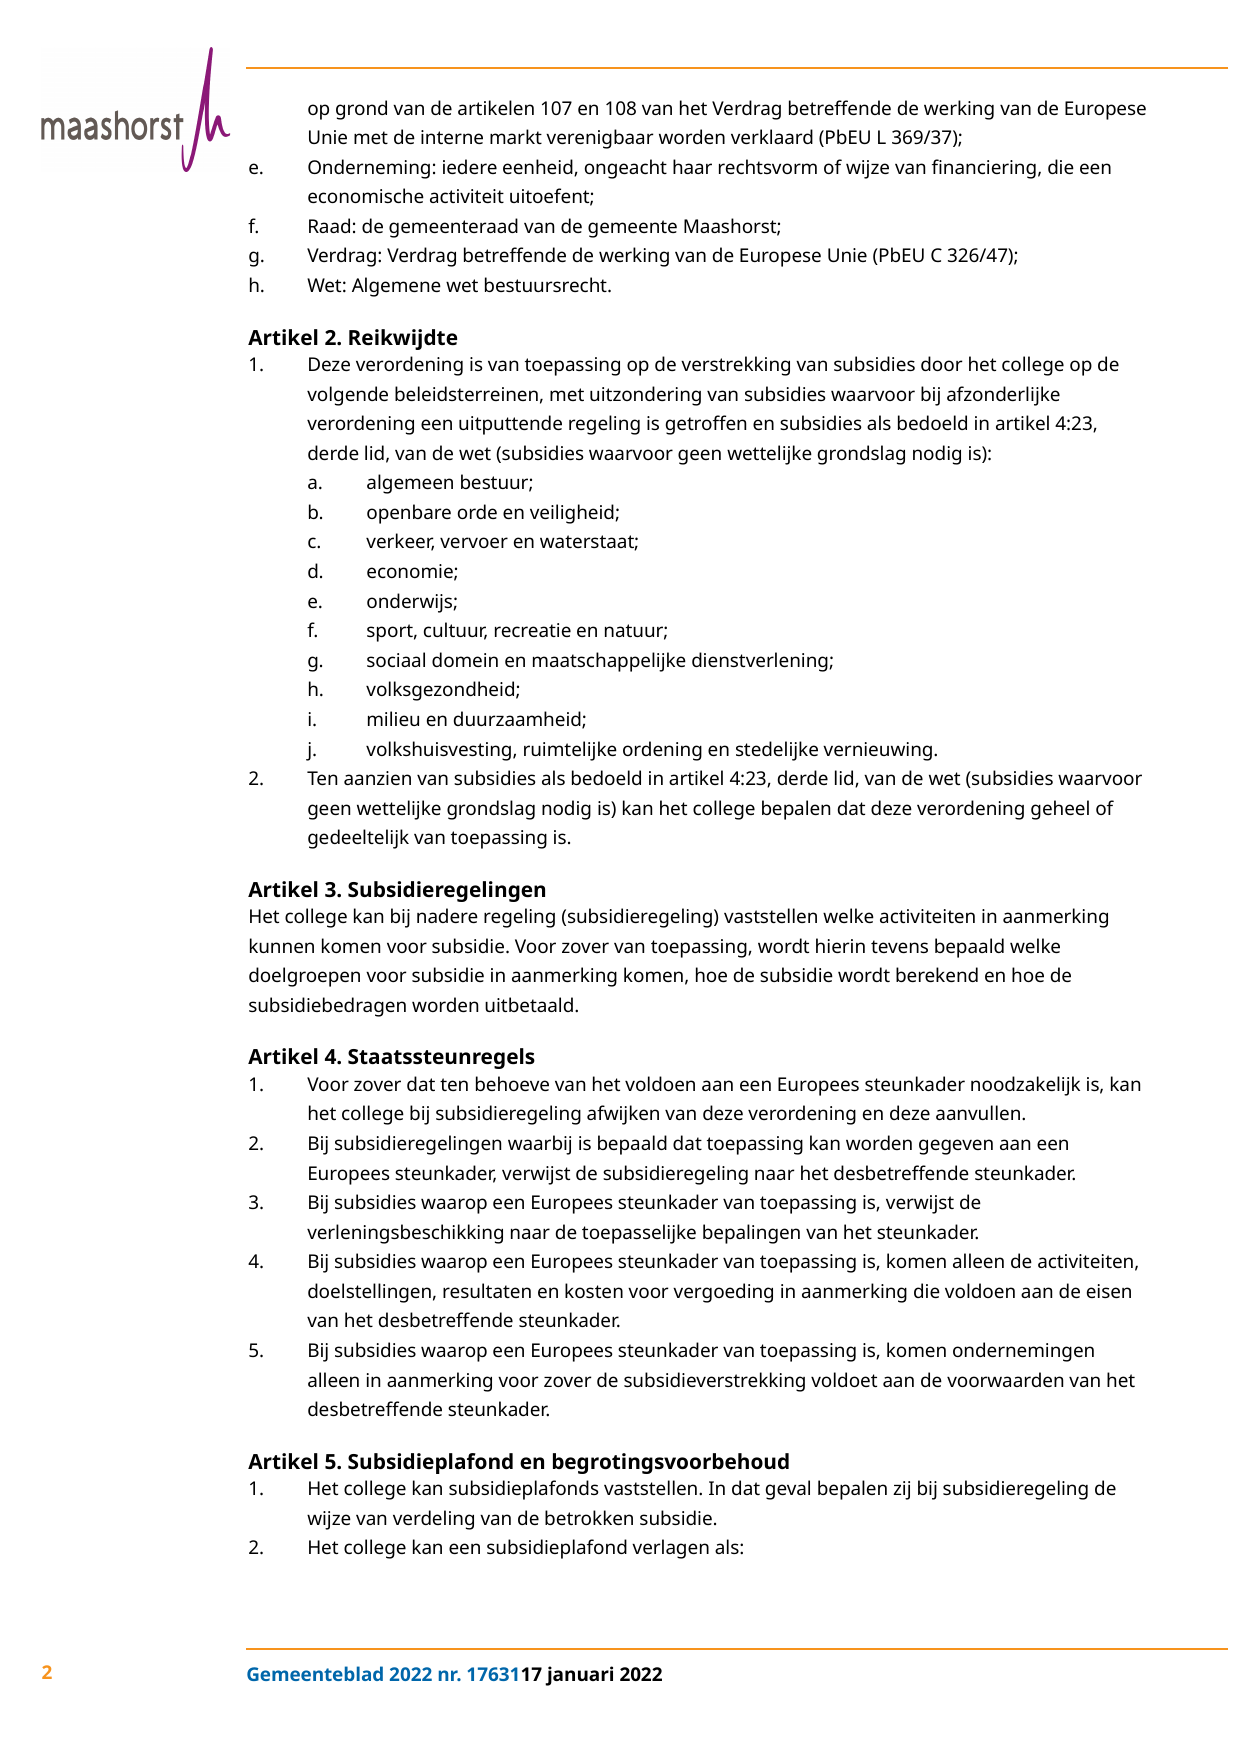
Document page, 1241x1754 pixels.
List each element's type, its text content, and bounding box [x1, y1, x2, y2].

list verkeer, vervoer en waterstaat; [307, 529, 1152, 554]
list Wet: Algemene wet bestuursrecht. [248, 272, 1152, 298]
text Het college kan bij nadere regeling (subsidieregeling) vaststellen welke activiteiten in aanmerking kunnen komen voor subsidie. Voor zover van toepassing, wordt hierin tevens bepaald welke doelgroepen voor subsidie in aanmerking komen, hoe de subsidie wordt berekend en hoe de subsidiebedragen worden uitbetaald. [248, 903, 1152, 1018]
list Verdrag: Verdrag betreffende de werking van de Europese Unie (PbEU C 326/47); [248, 243, 1152, 268]
list sociaal domein en maatschappelijke dienstverlening; [307, 647, 1152, 673]
list milieu en duurzaamheid; [307, 706, 1152, 732]
list Bij subsidies waarop een Europees steunkader van toepassing is, verwijst de verleningsbeschikking naar de toepasselijke bepalingen van het steunkader. [248, 1189, 1152, 1244]
list op grond van de artikelen 107 en 108 van het Verdrag betreffende de werking van de Europese Unie met de interne markt verenigbaar worden verklaard (PbEU L 369/37); [248, 95, 1152, 150]
list Het college kan een subsidieplafond verlagen als: [248, 1534, 1152, 1560]
list Bij subsidies waarop een Europees steunkader van toepassing is, komen ondernemingen alleen in aanmerking voor zover de subsidieverstrekking voldoet aan de voorwaarden van het desbetreffende steunkader. [248, 1337, 1152, 1422]
picture [41, 47, 231, 172]
list Bij subsidies waarop een Europees steunkader van toepassing is, komen alleen de activiteiten, doelstellingen, resultaten en kosten voor vergoeding in aanmerking die voldoen aan de eisen van het desbetreffende steunkader. [248, 1248, 1152, 1333]
list Deze verordening is van toepassing op de verstrekking van subsidies door het college op de volgende beleidsterreinen, met uitzondering van subsidies waarvoor bij afzonderlijke verordening een uitputtende regeling is getroffen en subsidies als bedoeld in artikel 4:23, derde lid, van de wet (subsidies waarvoor geen wettelijke grondslag nodig is): [248, 351, 1152, 466]
text Artikel 4. Staatssteunregels [248, 1042, 1152, 1071]
text Artikel 5. Subsidieplafond en begrotingsvoorbehoud [248, 1447, 1152, 1475]
list Het college kan subsidieplafonds vaststellen. In dat geval bepalen zij bij subsidieregeling de wijze van verdeling van de betrokken subsidie. [248, 1475, 1152, 1531]
text Artikel 2. Reikwijdte [248, 323, 1152, 351]
list economie; [307, 558, 1152, 584]
text Artikel 3. Subsidieregelingen [248, 875, 1152, 903]
list onderwijs; [307, 588, 1152, 613]
list Voor zover dat ten behoeve van het voldoen aan een Europees steunkader noodzakelijk is, kan het college bij subsidieregeling afwijken van deze verordening en deze aanvullen. [248, 1071, 1152, 1126]
list openbare orde en veiligheid; [307, 499, 1152, 525]
list Raad: de gemeenteraad van de gemeente Maashorst; [248, 213, 1152, 239]
list volkshuisvesting, ruimtelijke ordening en stedelijke vernieuwing. [307, 736, 1152, 761]
list volksgezondheid; [307, 677, 1152, 702]
list sport, cultuur, recreatie en natuur; [307, 617, 1152, 643]
list Bij subsidieregelingen waarbij is bepaald dat toepassing kan worden gegeven aan een Europees steunkader, verwijst de subsidieregeling naar het desbetreffende steunkader. [248, 1130, 1152, 1185]
list Ten aanzien van subsidies als bedoeld in artikel 4:23, derde lid, van de wet (subsidies waarvoor geen wettelijke grondslag nodig is) kan het college bepalen dat deze verordening geheel of gedeeltelijk van toepassing is. [248, 765, 1152, 850]
list Onderneming: iedere eenheid, ongeacht haar rechtsvorm of wijze van financiering, die een economische activiteit uitoefent; [248, 154, 1152, 209]
list algemeen bestuur; [307, 469, 1152, 495]
